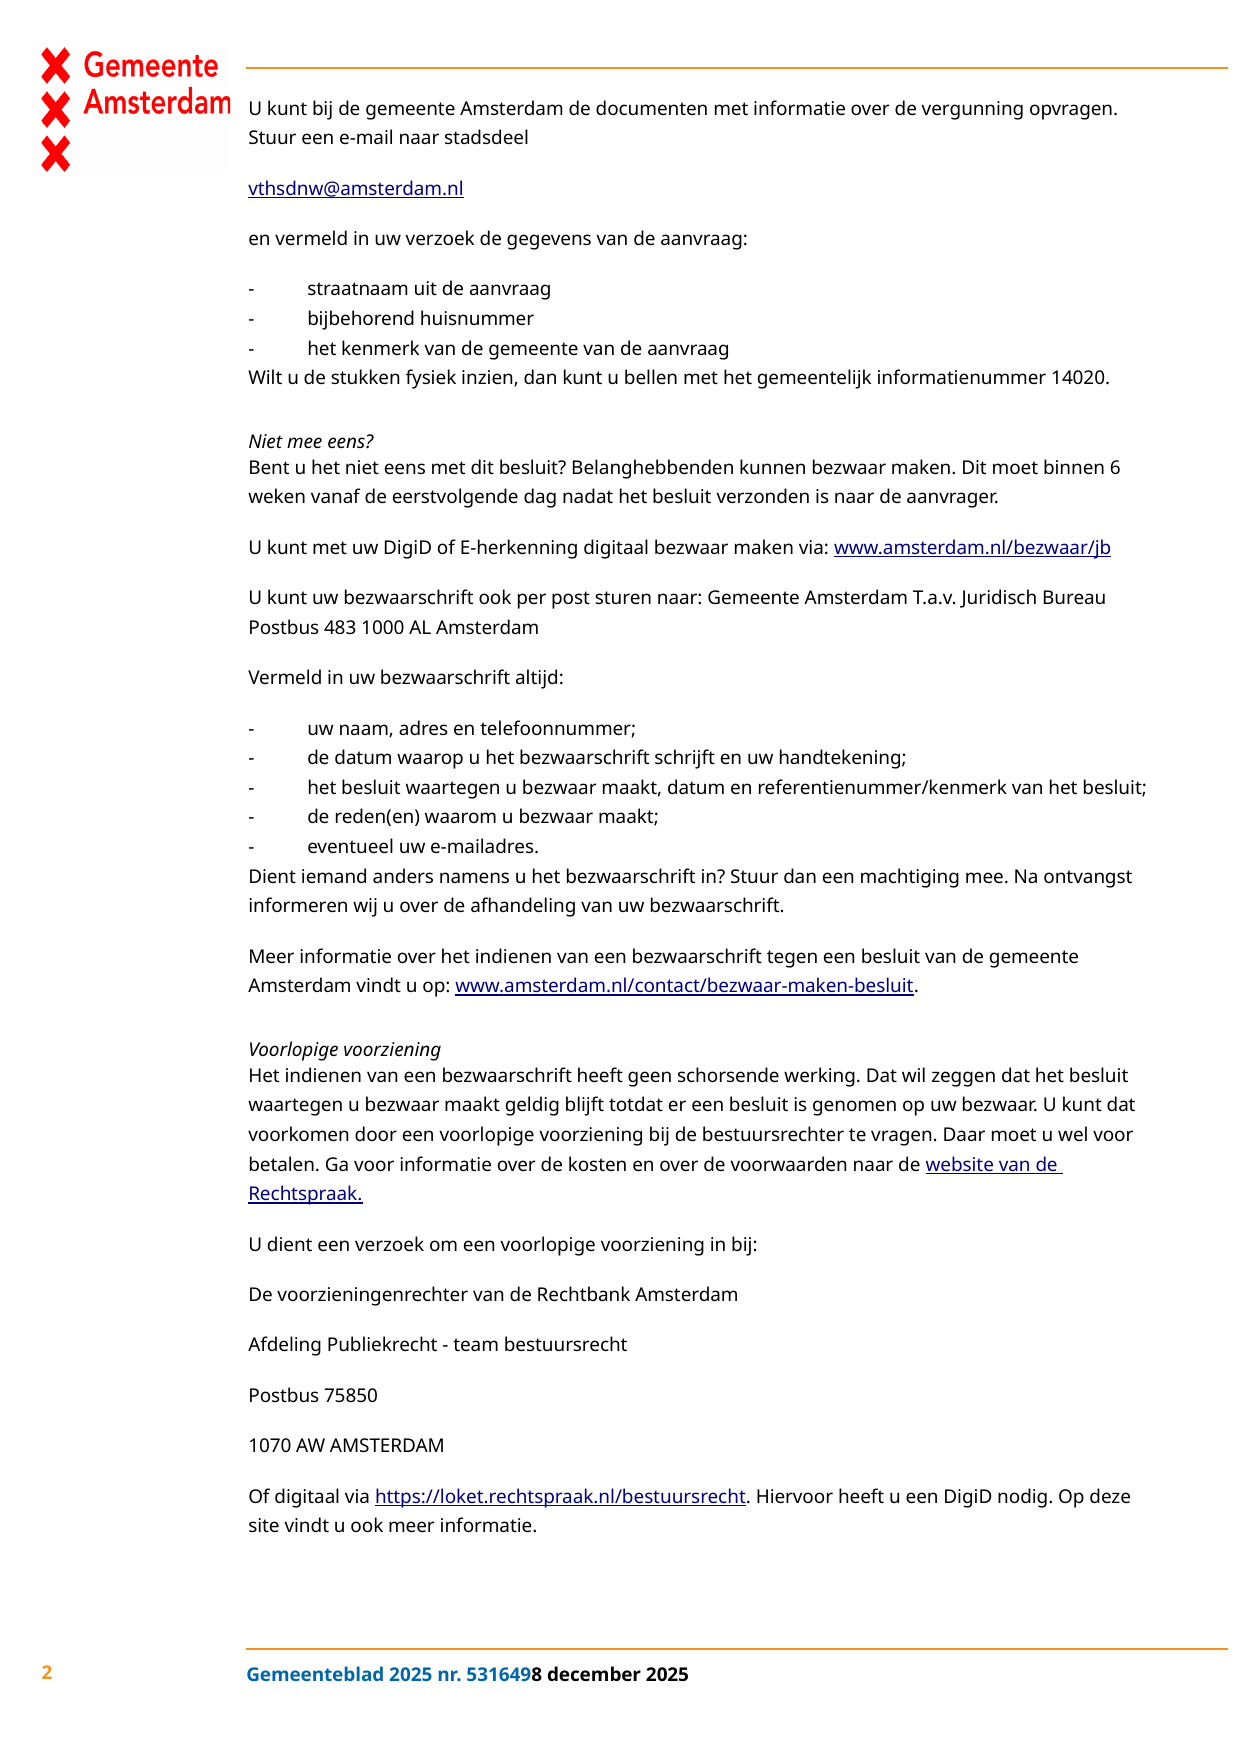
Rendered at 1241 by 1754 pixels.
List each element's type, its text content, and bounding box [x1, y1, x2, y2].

text Het indienen van een bezwaarschrift heeft geen schorsende werking. Dat wil zeggen dat het besluit waartegen u bezwaar maakt geldig blijft totdat er een besluit is genomen op uw bezwaar. U kunt dat voorkomen door een voorlopige voorziening bij de bestuursrechter te vragen. Daar moet u wel voor betalen. Ga voor informatie over de kosten en over de voorwaarden naar de website van de Rechtspraak. [248, 1062, 1152, 1206]
text U kunt bij de gemeente Amsterdam de documenten met informatie over de vergunning opvragen. Stuur een e-mail naar stadsdeel [248, 95, 1152, 150]
text Niet mee eens? [248, 428, 1152, 454]
list de reden(en) waarom u bezwaar maakt; [248, 804, 1152, 829]
list eventueel uw e-mailadres. [248, 833, 1152, 859]
text U kunt uw bezwaarschrift ook per post sturen naar: Gemeente Amsterdam T.a.v. Juridisch Bureau Postbus 483 1000 AL Amsterdam [248, 584, 1152, 640]
text U dient een verzoek om een voorlopige voorziening in bij: [248, 1231, 1152, 1257]
text Afdeling Publiekrecht - team bestuursrecht [248, 1332, 1152, 1357]
text Voorlopige voorziening [248, 1036, 1152, 1062]
list de datum waarop u het bezwaarschrift schrijft en uw handtekening; [248, 744, 1152, 770]
list bijbehorend huisnummer [248, 305, 1152, 331]
list het kenmerk van de gemeente van de aanvraag [248, 335, 1152, 361]
text Of digitaal via https://loket.rechtspraak.nl/bestuursrecht. Hiervoor heeft u een DigiD nodig. Op deze site vindt u ook meer informatie. [248, 1483, 1152, 1538]
list het besluit waartegen u bezwaar maakt, datum en referentienummer/kenmerk van het besluit; [248, 774, 1152, 800]
text Postbus 75850 [248, 1382, 1152, 1408]
text vthsdnw@amsterdam.nl [248, 175, 1152, 201]
list uw naam, adres en telefoonnummer; [248, 715, 1152, 741]
text 1070 AW AMSTERDAM [248, 1432, 1152, 1458]
text Vermeld in uw bezwaarschrift altijd: [248, 664, 1152, 690]
text Bent u het niet eens met dit besluit? Belanghebbenden kunnen bezwaar maken. Dit moet binnen 6 weken vanaf de eerstvolgende dag nadat het besluit verzonden is naar de aanvrager. [248, 454, 1152, 509]
text U kunt met uw DigiD of E-herkenning digitaal bezwaar maken via: www.amsterdam.nl/bezwaar/jb [248, 534, 1152, 560]
text De voorzieningenrechter van de Rechtbank Amsterdam [248, 1281, 1152, 1307]
text en vermeld in uw verzoek de gegevens van de aanvraag: [248, 225, 1152, 251]
list straatnaam uit de aanvraag [248, 276, 1152, 301]
text Wilt u de stukken fysiek inzien, dan kunt u bellen met het gemeentelijk informatienummer 14020. [248, 364, 1152, 390]
picture [41, 47, 231, 172]
text Dient iemand anders namens u het bezwaarschrift in? Stuur dan een machtiging mee. Na ontvangst informeren wij u over de afhandeling van uw bezwaarschrift. [248, 863, 1152, 918]
text Meer informatie over het indienen van een bezwaarschrift tegen een besluit van de gemeente Amsterdam vindt u op: www.amsterdam.nl/contact/bezwaar-maken-besluit. [248, 943, 1152, 998]
